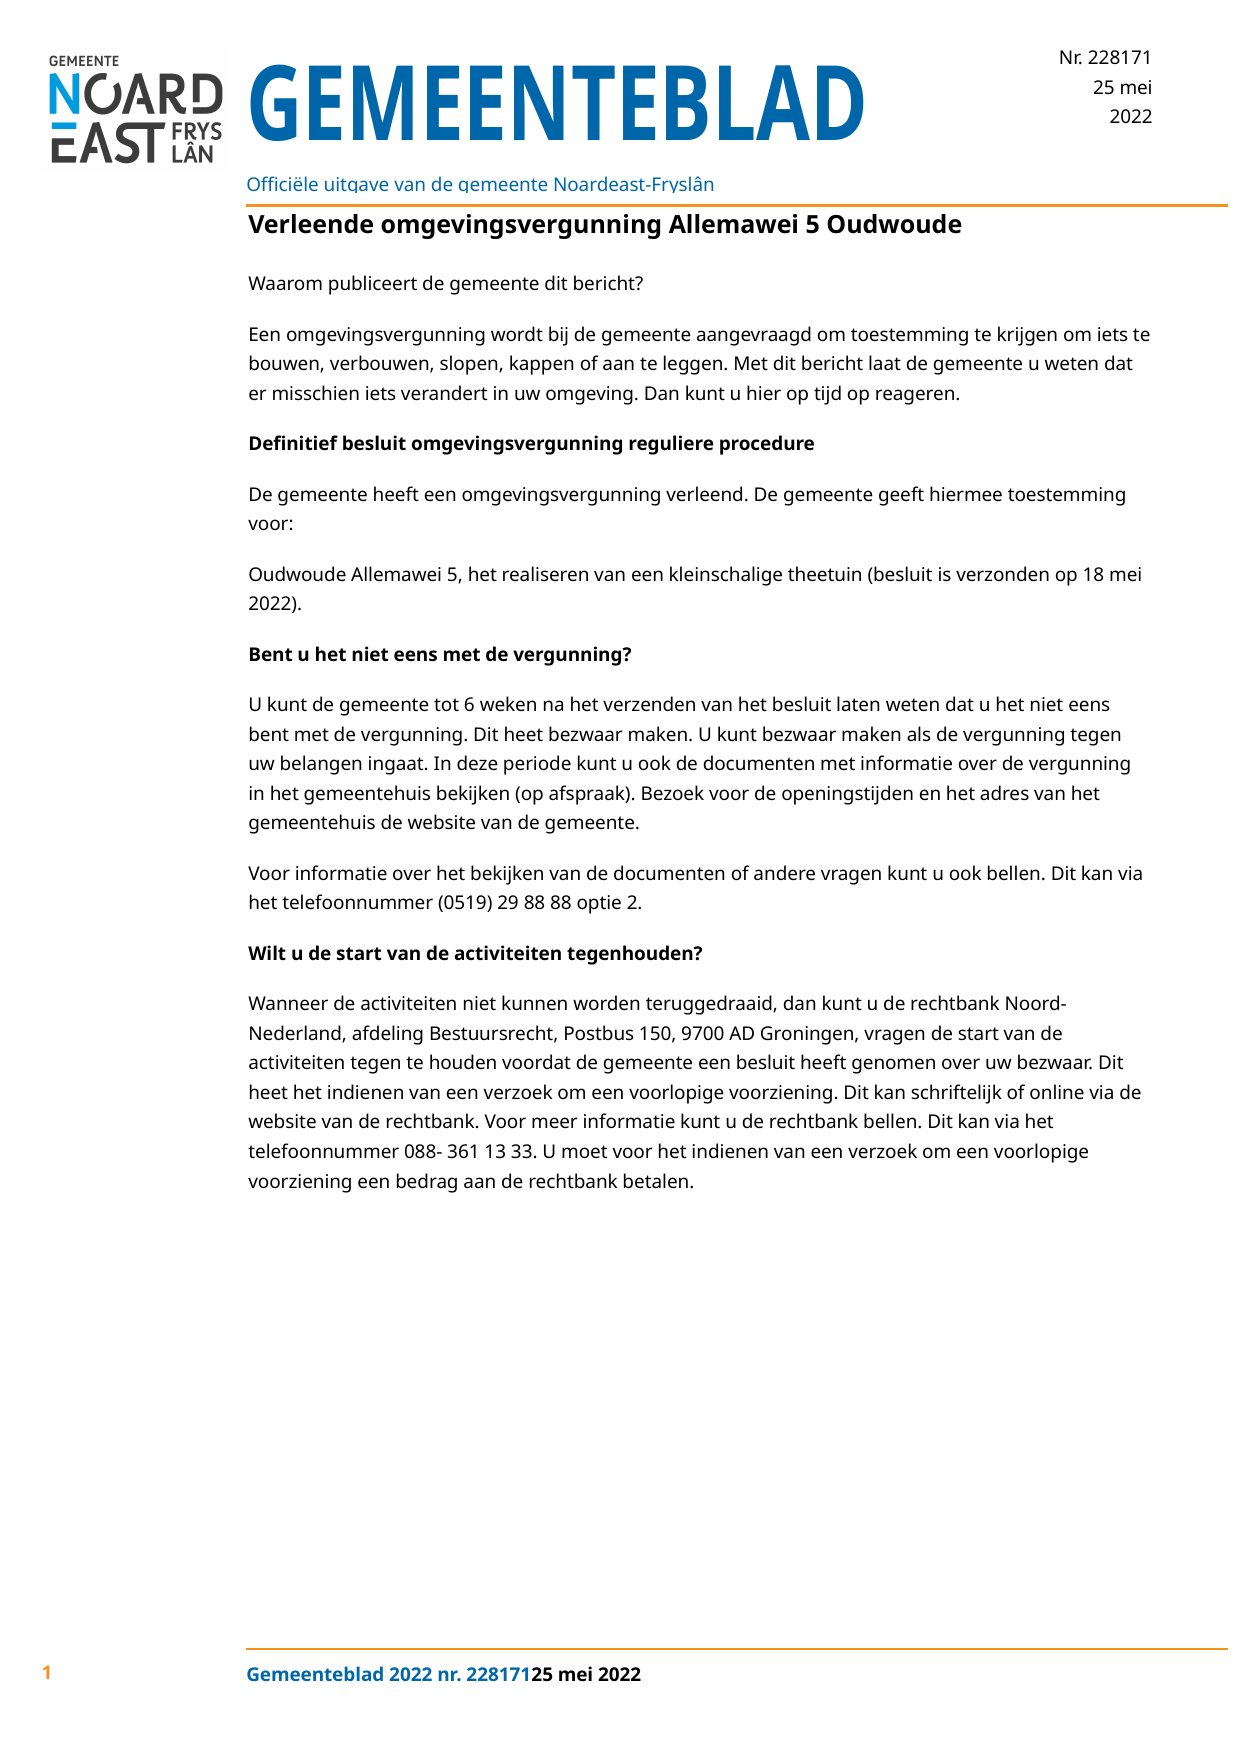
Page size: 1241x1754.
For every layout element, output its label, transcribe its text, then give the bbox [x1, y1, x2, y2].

picture [41, 47, 231, 172]
text Bent u het niet eens met de vergunning? [248, 641, 1152, 666]
text Wanneer de activiteiten niet kunnen worden teruggedraaid, dan kunt u de rechtbank Noord-Nederland, afdeling Bestuursrecht, Postbus 150, 9700 AD Groningen, vragen de start van de activiteiten tegen te houden voordat de gemeente een besluit heeft genomen over uw bezwaar. Dit heet het indienen van een verzoek om een voorlopige voorziening. Dit kan schriftelijk of online via de website van de rechtbank. Voor meer informatie kunt u de rechtbank bellen. Dit kan via het telefoonnummer 088- 361 13 33. U moet voor het indienen van een verzoek om een voorlopige voorziening een bedrag aan de rechtbank betalen. [248, 990, 1152, 1193]
text Wilt u de start van de activiteiten tegenhouden? [248, 940, 1152, 966]
text Waarom publiceert de gemeente dit bericht? [248, 270, 1152, 296]
text Een omgevingsvergunning wordt bij de gemeente aangevraagd om toestemming te krijgen om iets te bouwen, verbouwen, slopen, kappen of aan te leggen. Met dit bericht laat de gemeente u weten dat er misschien iets verandert in uw omgeving. Dan kunt u hier op tijd op reageren. [248, 321, 1152, 406]
text U kunt de gemeente tot 6 weken na het verzenden van het besluit laten weten dat u het niet eens bent met de vergunning. Dit heet bezwaar maken. U kunt bezwaar maken als de vergunning tegen uw belangen ingaat. In deze periode kunt u ook de documenten met informatie over de vergunning in het gemeentehuis bekijken (op afspraak). Bezoek voor de openingstijden en het adres van het gemeentehuis de website van de gemeente. [248, 691, 1152, 835]
text Oudwoude Allemawei 5, het realiseren van een kleinschalige theetuin (besluit is verzonden op 18 mei 2022). [248, 561, 1152, 616]
text Voor informatie over het bekijken van de documenten of andere vragen kunt u ook bellen. Dit kan via het telefoonnummer (0519) 29 88 88 optie 2. [248, 860, 1152, 915]
text Definitief besluit omgevingsvergunning reguliere procedure [248, 430, 1152, 456]
text Verleende omgevingsvergunning Allemawei 5 Oudwoude [248, 207, 1152, 241]
text De gemeente heeft een omgevingsvergunning verleend. De gemeente geeft hiermee toestemming voor: [248, 481, 1152, 536]
